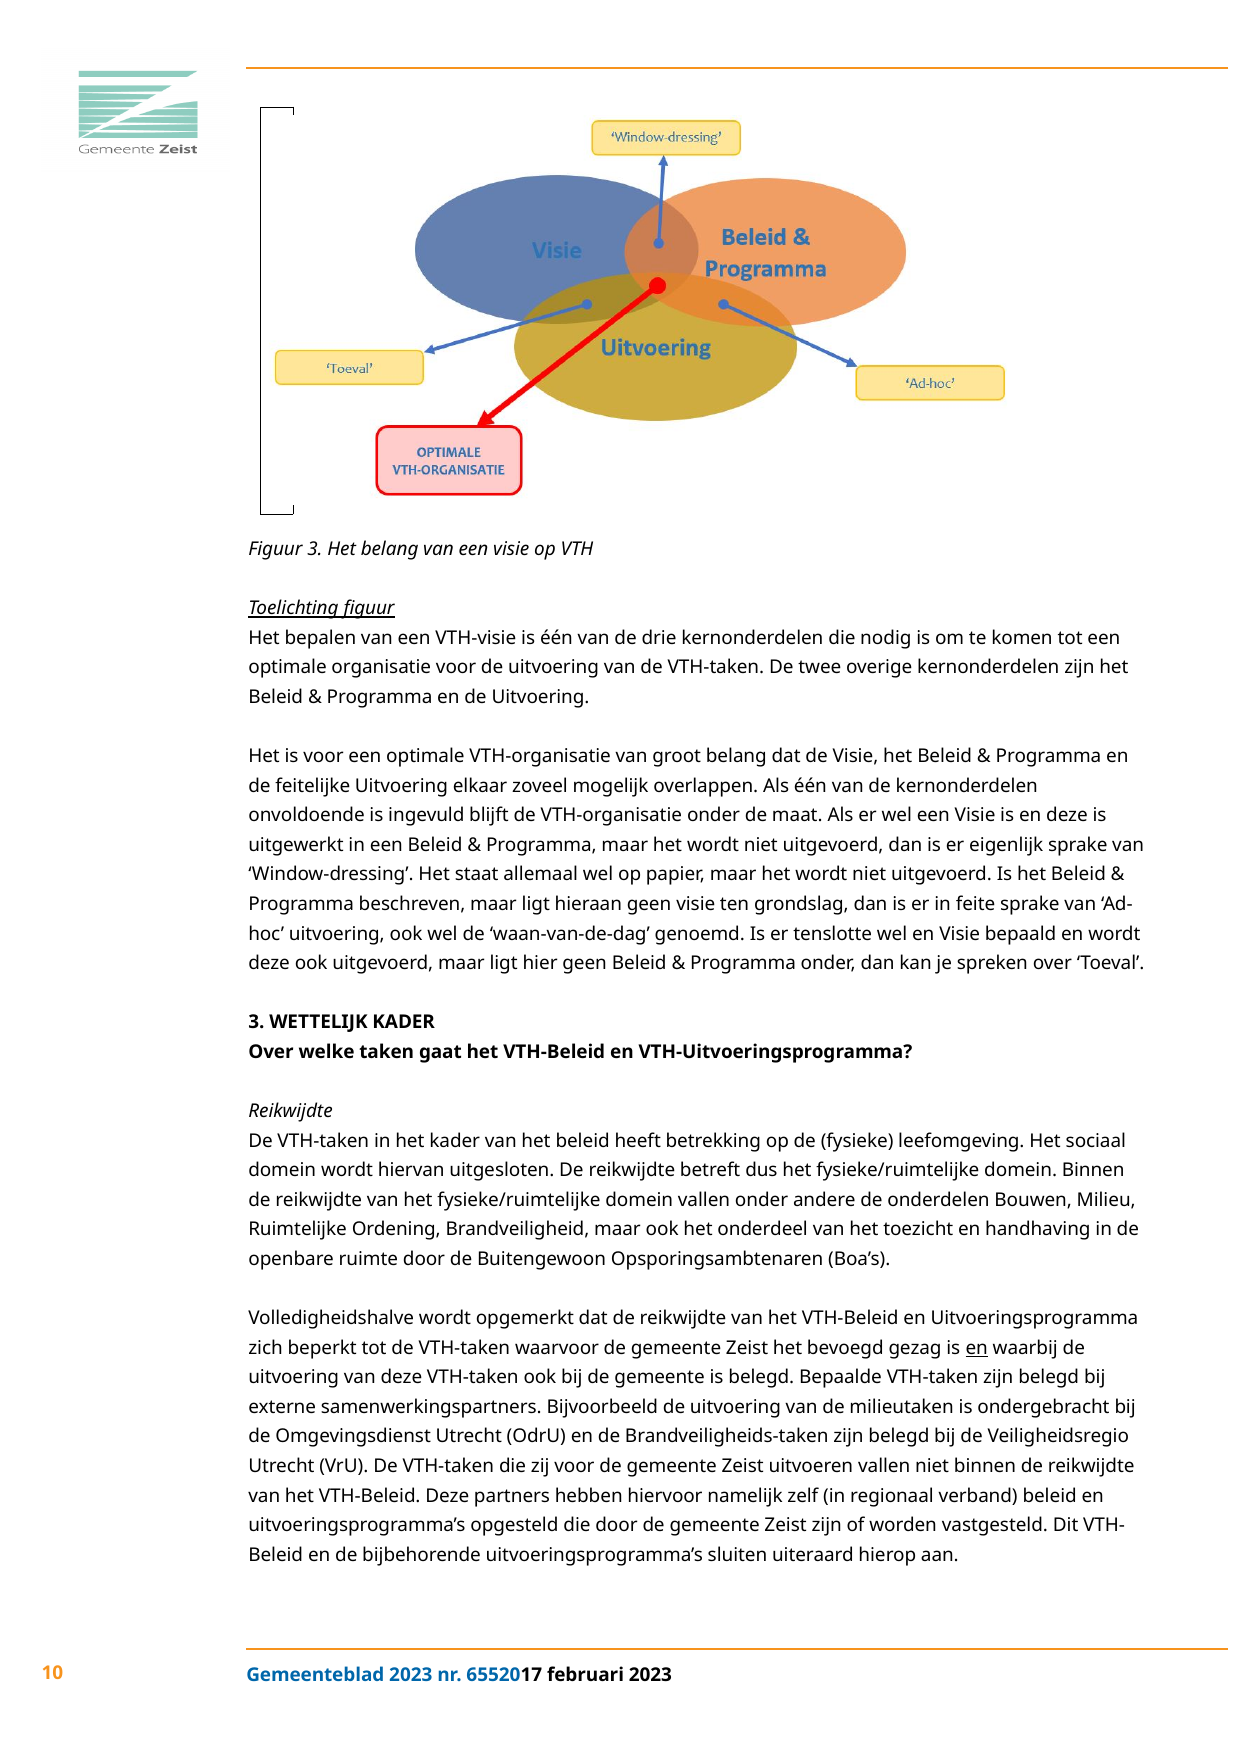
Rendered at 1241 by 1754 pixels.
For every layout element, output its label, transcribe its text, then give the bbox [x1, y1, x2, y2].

text Reikwijdte [248, 1097, 1152, 1123]
picture [41, 47, 231, 172]
text Het bepalen van een VTH-visie is één van de drie kernonderdelen die nodig is om te komen tot een optimale organisatie voor de uitvoering van de VTH-taken. De twee overige kernonderdelen zijn het Beleid & Programma en de Uitvoering. [248, 624, 1152, 709]
text Figuur 3. Het belang van een visie op VTH [248, 535, 1152, 561]
text Over welke taken gaat het VTH-Beleid en VTH-Uitvoeringsprogramma? [248, 1038, 1152, 1064]
text 3. WETTELIJK KADER [248, 1008, 1152, 1034]
text De VTH-taken in het kader van het beleid heeft betrekking op de (fysieke) leefomgeving. Het sociaal domein wordt hiervan uitgesloten. De reikwijdte betreft dus het fysieke/ruimtelijke domein. Binnen de reikwijdte van het fysieke/ruimtelijke domein vallen onder andere de onderdelen Bouwen, Milieu, Ruimtelijke Ordening, Brandveiligheid, maar ook het onderdeel van het toezicht en handhaving in de openbare ruimte door de Buitengewoon Opsporingsambtenaren (Boa’s). [248, 1127, 1152, 1271]
picture [268, 115, 1008, 505]
text Volledigheidshalve wordt opgemerkt dat de reikwijdte van het VTH-Beleid en Uitvoeringsprogramma zich beperkt tot de VTH-taken waarvoor de gemeente Zeist het bevoegd gezag is en waarbij de uitvoering van deze VTH-taken ook bij de gemeente is belegd. Bepaalde VTH-taken zijn belegd bij externe samenwerkingspartners. Bijvoorbeeld de uitvoering van de milieutaken is ondergebracht bij de Omgevingsdienst Utrecht (OdrU) en de Brandveiligheids-taken zijn belegd bij de Veiligheidsregio Utrecht (VrU). De VTH-taken die zij voor de gemeente Zeist uitvoeren vallen niet binnen de reikwijdte van het VTH-Beleid. Deze partners hebben hiervoor namelijk zelf (in regionaal verband) beleid en uitvoeringsprogramma’s opgesteld die door de gemeente Zeist zijn of worden vastgesteld. Dit VTH-Beleid en de bijbehorende uitvoeringsprogramma’s sluiten uiteraard hierop aan. [248, 1304, 1152, 1567]
text Het is voor een optimale VTH-organisatie van groot belang dat de Visie, het Beleid & Programma en de feitelijke Uitvoering elkaar zoveel mogelijk overlappen. Als één van de kernonderdelen onvoldoende is ingevuld blijft de VTH-organisatie onder de maat. Als er wel een Visie is en deze is uitgewerkt in een Beleid & Programma, maar het wordt niet uitgevoerd, dan is er eigenlijk sprake van ‘Window-dressing’. Het staat allemaal wel op papier, maar het wordt niet uitgevoerd. Is het Beleid & Programma beschreven, maar ligt hieraan geen visie ten grondslag, dan is er in feite sprake van ‘Ad-hoc’ uitvoering, ook wel de ‘waan-van-de-dag’ genoemd. Is er tenslotte wel en Visie bepaald en wordt deze ook uitgevoerd, maar ligt hier geen Beleid & Programma onder, dan kan je spreken over ‘Toeval’. [248, 742, 1152, 975]
text Toelichting figuur [248, 594, 1152, 620]
